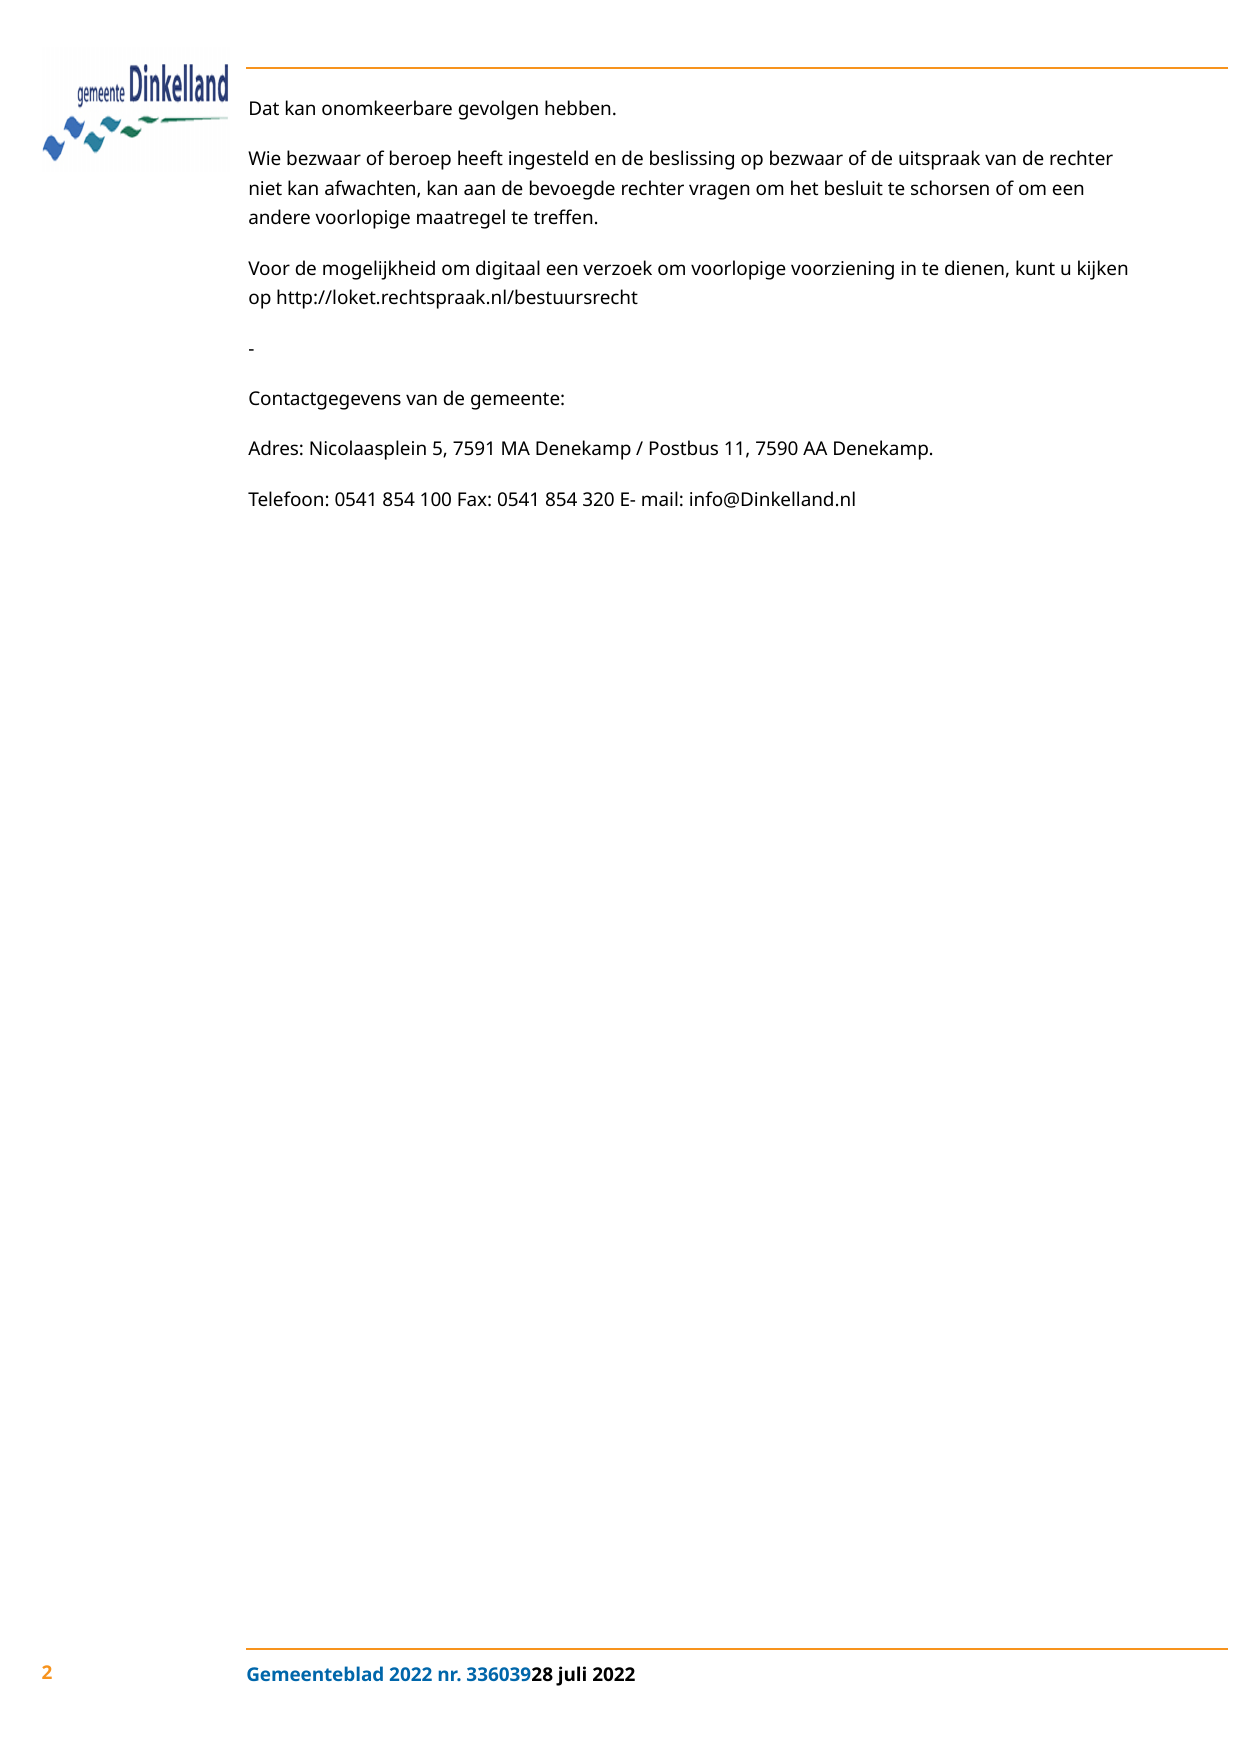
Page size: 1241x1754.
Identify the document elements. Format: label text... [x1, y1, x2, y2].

text Voor de mogelijkheid om digitaal een verzoek om voorlopige voorziening in te dienen, kunt u kijken op http://loket.rechtspraak.nl/bestuursrecht [248, 255, 1152, 310]
picture [41, 47, 231, 172]
text Contactgegevens van de gemeente: [248, 385, 1152, 411]
text Dat kan onomkeerbare gevolgen hebben. [248, 95, 1152, 121]
text Telefoon: 0541 854 100 Fax: 0541 854 320 E- mail: info@Dinkelland.nl [248, 486, 1152, 512]
text - [248, 335, 1152, 361]
text Wie bezwaar of beroep heeft ingesteld en de beslissing op bezwaar of de uitspraak van de rechter niet kan afwachten, kan aan de bevoegde rechter vragen om het besluit te schorsen of om een andere voorlopige maatregel te treffen. [248, 145, 1152, 230]
text Adres: Nicolaasplein 5, 7591 MA Denekamp / Postbus 11, 7590 AA Denekamp. [248, 436, 1152, 461]
